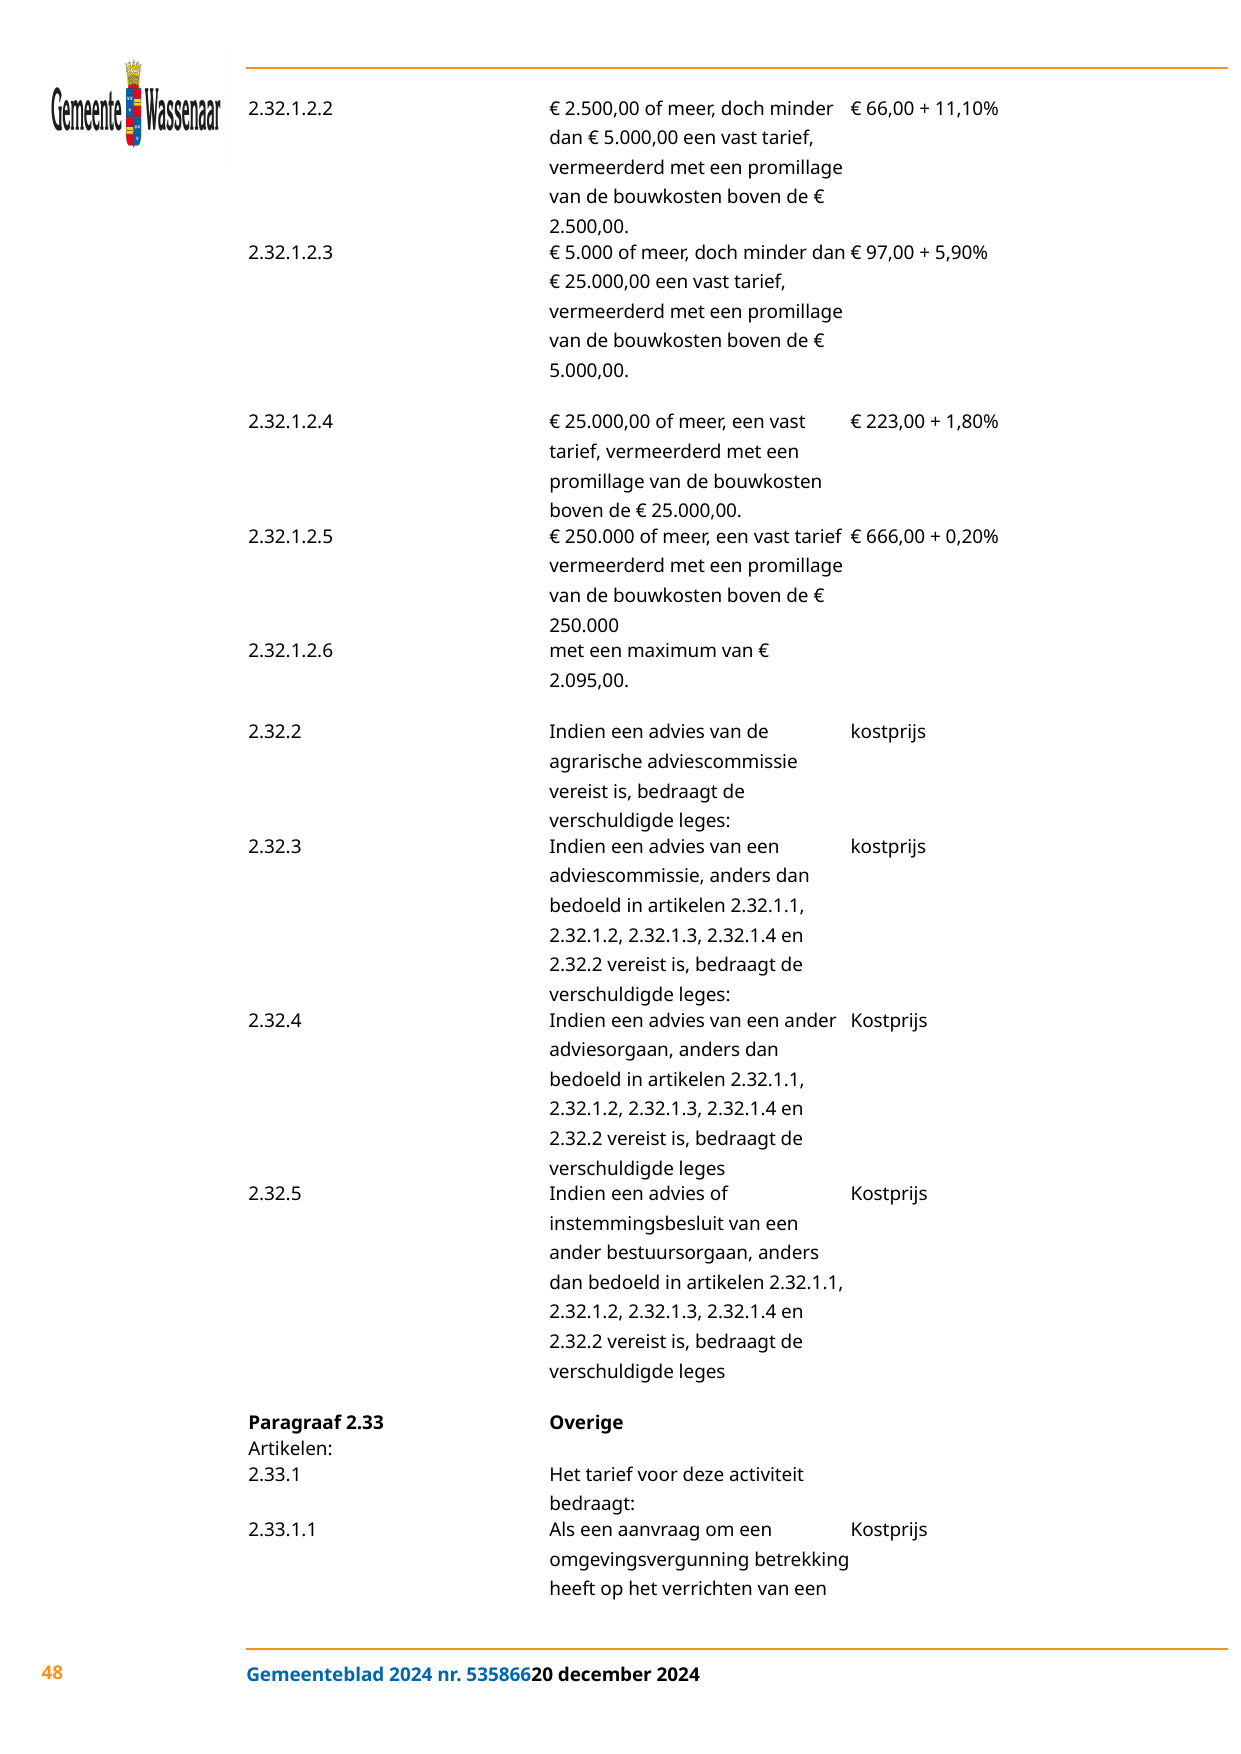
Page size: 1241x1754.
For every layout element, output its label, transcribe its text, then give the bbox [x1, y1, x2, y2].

table_cell [850, 638, 1152, 693]
table_cell € 66,00 + 11,10% [850, 95, 1152, 239]
table_cell € 666,00 + 0,20% [850, 523, 1152, 638]
table_cell Overige [549, 1409, 850, 1435]
table_cell Als een aanvraag om een omgevingsvergunning betrekking heeft op het verrichten van een [549, 1516, 850, 1601]
table_cell kostprijs [850, 719, 1152, 833]
table_cell kostprijs [850, 833, 1152, 1007]
table_cell Paragraaf 2.33 [248, 1409, 549, 1435]
table_cell Kostprijs [850, 1007, 1152, 1180]
table_cell € 250.000 of meer, een vast tarief vermeerderd met een promillage van de bouwkosten boven de € 250.000 [549, 523, 850, 638]
table_cell 2.33.1 [248, 1461, 549, 1516]
table_cell Artikelen: [248, 1435, 549, 1461]
table_cell 2.32.1.2.2 [248, 95, 549, 239]
table_cell [549, 383, 850, 409]
table_cell 2.33.1.1 [248, 1516, 549, 1601]
table_cell Indien een advies van een ander adviesorgaan, anders dan bedoeld in artikelen 2.32.1.1, 2.32.1.2, 2.32.1.3, 2.32.1.4 en 2.32.2 vereist is, bedraagt de verschuldigde leges [549, 1007, 850, 1180]
table_cell 2.32.2 [248, 719, 549, 833]
table_cell Indien een advies of instemmingsbesluit van een ander bestuursorgaan, anders dan bedoeld in artikelen 2.32.1.1, 2.32.1.2, 2.32.1.3, 2.32.1.4 en 2.32.2 vereist is, bedraagt de verschuldigde leges [549, 1180, 850, 1384]
table_cell 2.32.3 [248, 833, 549, 1007]
table_cell met een maximum van € 2.095,00. [549, 638, 850, 693]
table_cell [850, 1435, 1152, 1461]
table_cell Kostprijs [850, 1516, 1152, 1601]
table_cell € 223,00 + 1,80% [850, 409, 1152, 523]
table_cell € 97,00 + 5,90% [850, 239, 1152, 383]
table_cell [248, 1384, 549, 1409]
table_cell 2.32.1.2.6 [248, 638, 549, 693]
table_cell € 2.500,00 of meer, doch minder dan € 5.000,00 een vast tarief, vermeerderd met een promillage van de bouwkosten boven de € 2.500,00. [549, 95, 850, 239]
table_cell [850, 383, 1152, 409]
table_cell Indien een advies van een adviescommissie, anders dan bedoeld in artikelen 2.32.1.1, 2.32.1.2, 2.32.1.3, 2.32.1.4 en 2.32.2 vereist is, bedraagt de verschuldigde leges: [549, 833, 850, 1007]
table_cell [850, 1409, 1152, 1435]
table_cell 2.32.1.2.4 [248, 409, 549, 523]
table_cell [549, 1384, 850, 1409]
table_cell Indien een advies van de agrarische adviescommissie vereist is, bedraagt de verschuldigde leges: [549, 719, 850, 833]
table_cell 2.32.5 [248, 1180, 549, 1384]
table_cell 2.32.1.2.3 [248, 239, 549, 383]
table_cell [549, 693, 850, 719]
picture [41, 47, 231, 172]
table_cell Het tarief voor deze activiteit bedraagt: [549, 1461, 850, 1516]
table_cell € 5.000 of meer, doch minder dan € 25.000,00 een vast tarief, vermeerderd met een promillage van de bouwkosten boven de € 5.000,00. [549, 239, 850, 383]
table_cell € 25.000,00 of meer, een vast tarief, vermeerderd met een promillage van de bouwkosten boven de € 25.000,00. [549, 409, 850, 523]
table_cell 2.32.4 [248, 1007, 549, 1180]
table_cell [850, 1384, 1152, 1409]
table_cell [248, 693, 549, 719]
table_cell 2.32.1.2.5 [248, 523, 549, 638]
table_cell [549, 1435, 850, 1461]
table_cell [850, 1461, 1152, 1516]
table_cell [850, 693, 1152, 719]
table_cell Kostprijs [850, 1180, 1152, 1384]
table_cell [248, 383, 549, 409]
